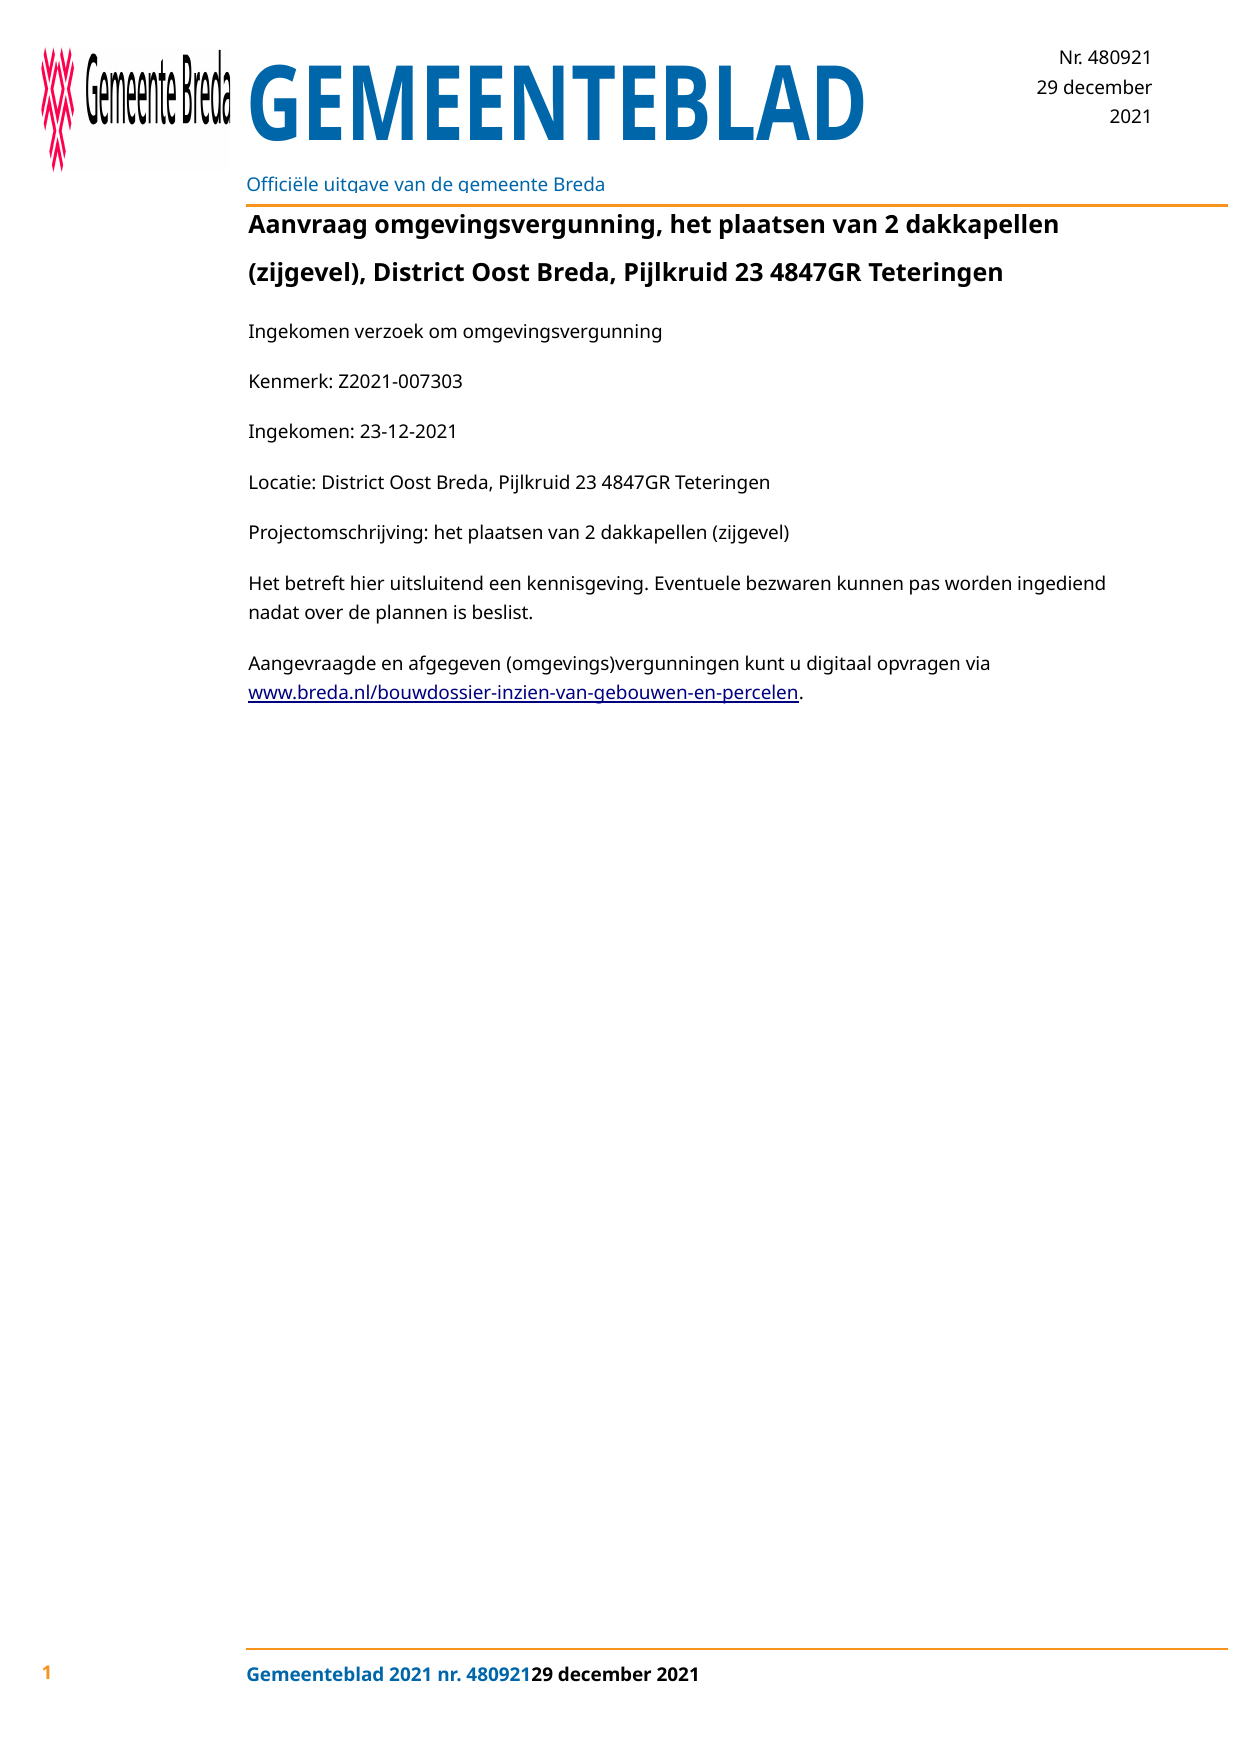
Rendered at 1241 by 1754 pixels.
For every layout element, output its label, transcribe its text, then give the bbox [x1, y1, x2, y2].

text Projectomschrijving: het plaatsen van 2 dakkapellen (zijgevel) [248, 519, 1152, 545]
text Locatie: District Oost Breda, Pijlkruid 23 4847GR Teteringen [248, 469, 1152, 495]
text Het betreft hier uitsluitend een kennisgeving. Eventuele bezwaren kunnen pas worden ingediend nadat over de plannen is beslist. [248, 570, 1152, 625]
text Aanvraag omgevingsvergunning, het plaatsen van 2 dakkapellen (zijgevel), District Oost Breda, Pijlkruid 23 4847GR Teteringen [248, 207, 1152, 288]
picture [41, 47, 231, 172]
text Ingekomen verzoek om omgevingsvergunning [248, 318, 1152, 344]
text Kenmerk: Z2021-007303 [248, 368, 1152, 394]
text Aangevraagde en afgegeven (omgevings)vergunningen kunt u digitaal opvragen via www.breda.nl/bouwdossier-inzien-van-gebouwen-en-percelen. [248, 650, 1152, 705]
text Ingekomen: 23-12-2021 [248, 419, 1152, 444]
